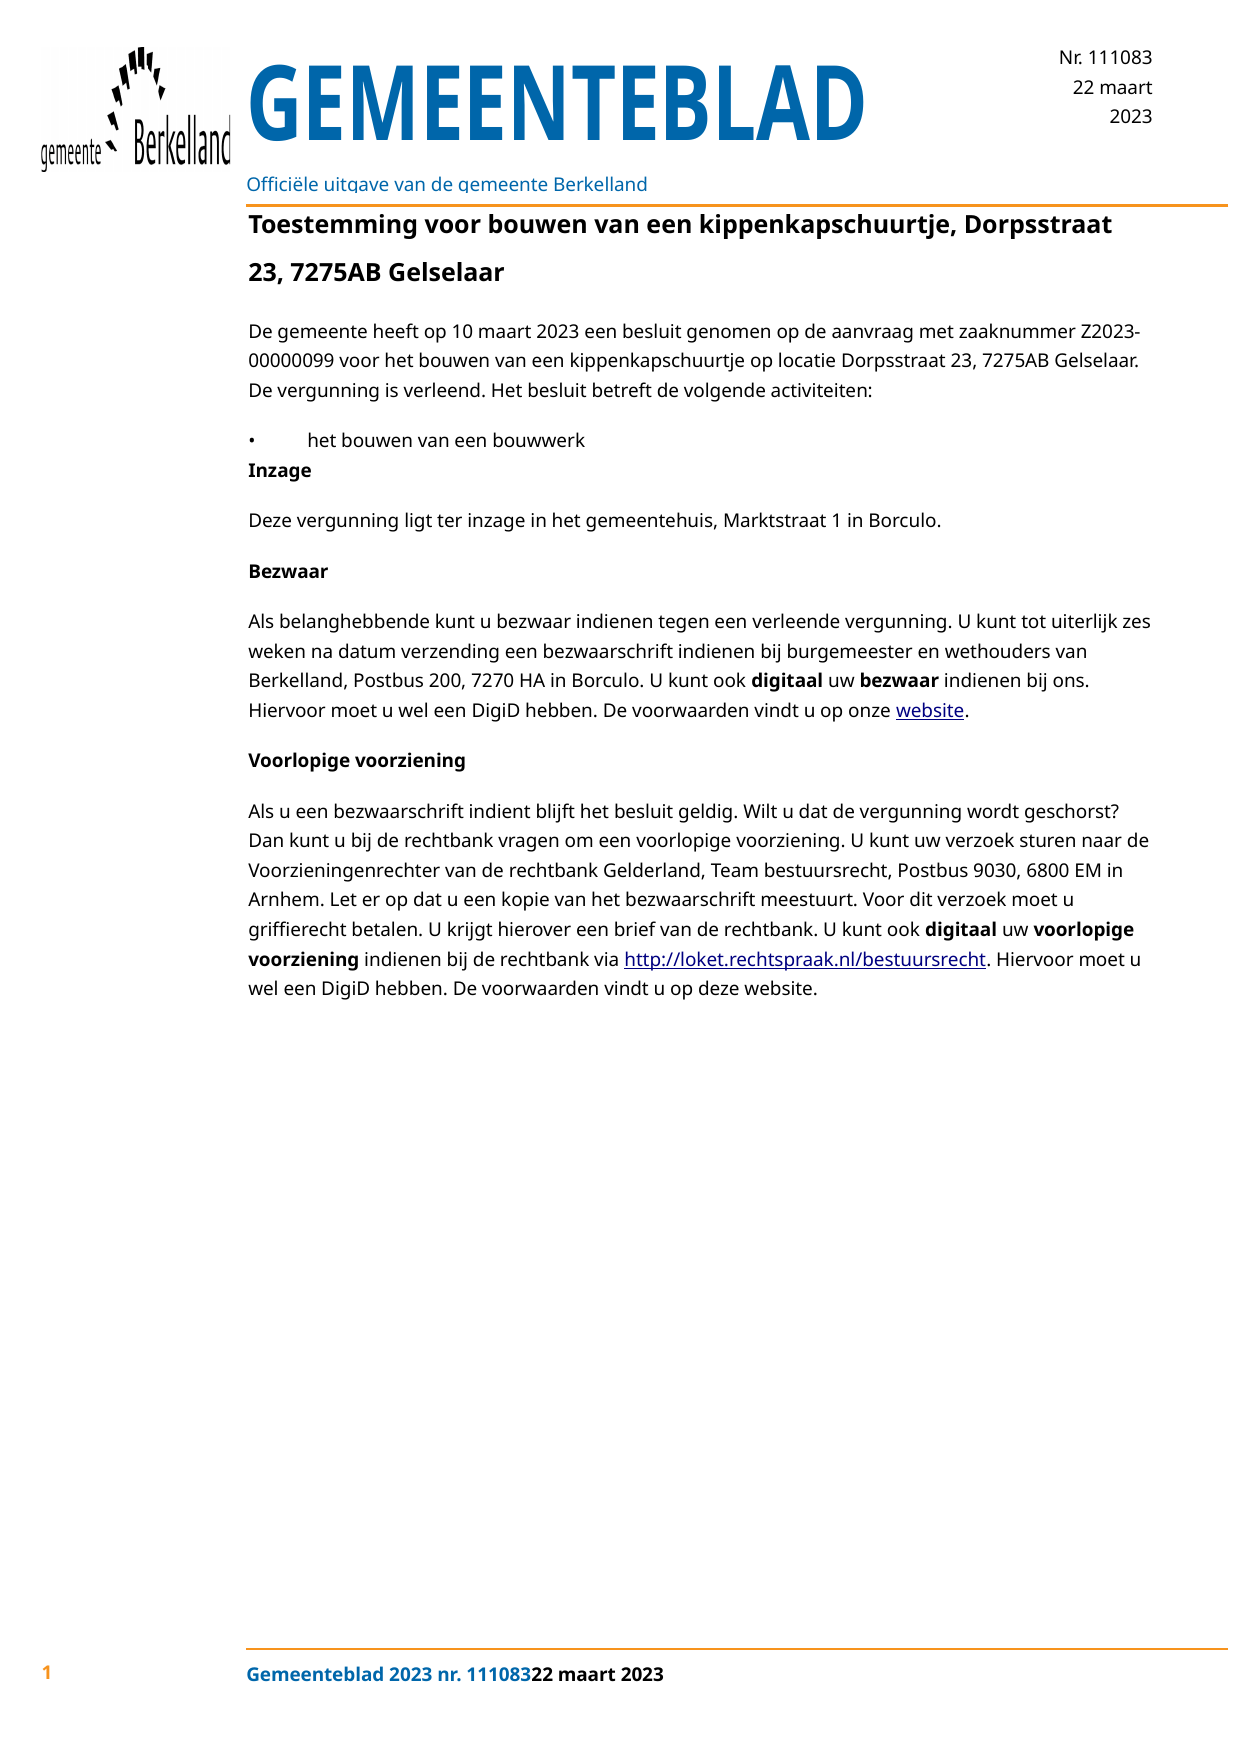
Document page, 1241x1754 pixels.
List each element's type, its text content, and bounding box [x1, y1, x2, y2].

text Deze vergunning ligt ter inzage in het gemeentehuis, Marktstraat 1 in Borculo. [248, 507, 1152, 533]
text Als u een bezwaarschrift indient blijft het besluit geldig. Wilt u dat de vergunning wordt geschorst? Dan kunt u bij de rechtbank vragen om een voorlopige voorziening. U kunt uw verzoek sturen naar de Voorzieningenrechter van de rechtbank Gelderland, Team bestuursrecht, Postbus 9030, 6800 EM in Arnhem. Let er op dat u een kopie van het bezwaarschrift meestuurt. Voor dit verzoek moet u griffierecht betalen. U krijgt hierover een brief van de rechtbank. U kunt ook digitaal uw voorlopige voorziening indienen bij de rechtbank via http://loket.rechtspraak.nl/bestuursrecht. Hiervoor moet u wel een DigiD hebben. De voorwaarden vindt u op deze website. [248, 798, 1152, 1001]
text Inzage [248, 457, 1152, 483]
text Bezwaar [248, 558, 1152, 584]
picture [41, 47, 231, 172]
text Toestemming voor bouwen van een kippenkapschuurtje, Dorpsstraat 23, 7275AB Gelselaar [248, 207, 1152, 288]
text Voorlopige voorziening [248, 747, 1152, 773]
text De gemeente heeft op 10 maart 2023 een besluit genomen op de aanvraag met zaaknummer Z2023-00000099 voor het bouwen van een kippenkapschuurtje op locatie Dorpsstraat 23, 7275AB Gelselaar. De vergunning is verleend. Het besluit betreft de volgende activiteiten: [248, 318, 1152, 403]
text Als belanghebbende kunt u bezwaar indienen tegen een verleende vergunning. U kunt tot uiterlijk zes weken na datum verzending een bezwaarschrift indienen bij burgemeester en wethouders van Berkelland, Postbus 200, 7270 HA in Borculo. U kunt ook digitaal uw bezwaar indienen bij ons. Hiervoor moet u wel een DigiD hebben. De voorwaarden vindt u op onze website. [248, 608, 1152, 723]
list het bouwen van een bouwwerk [248, 427, 1152, 453]
